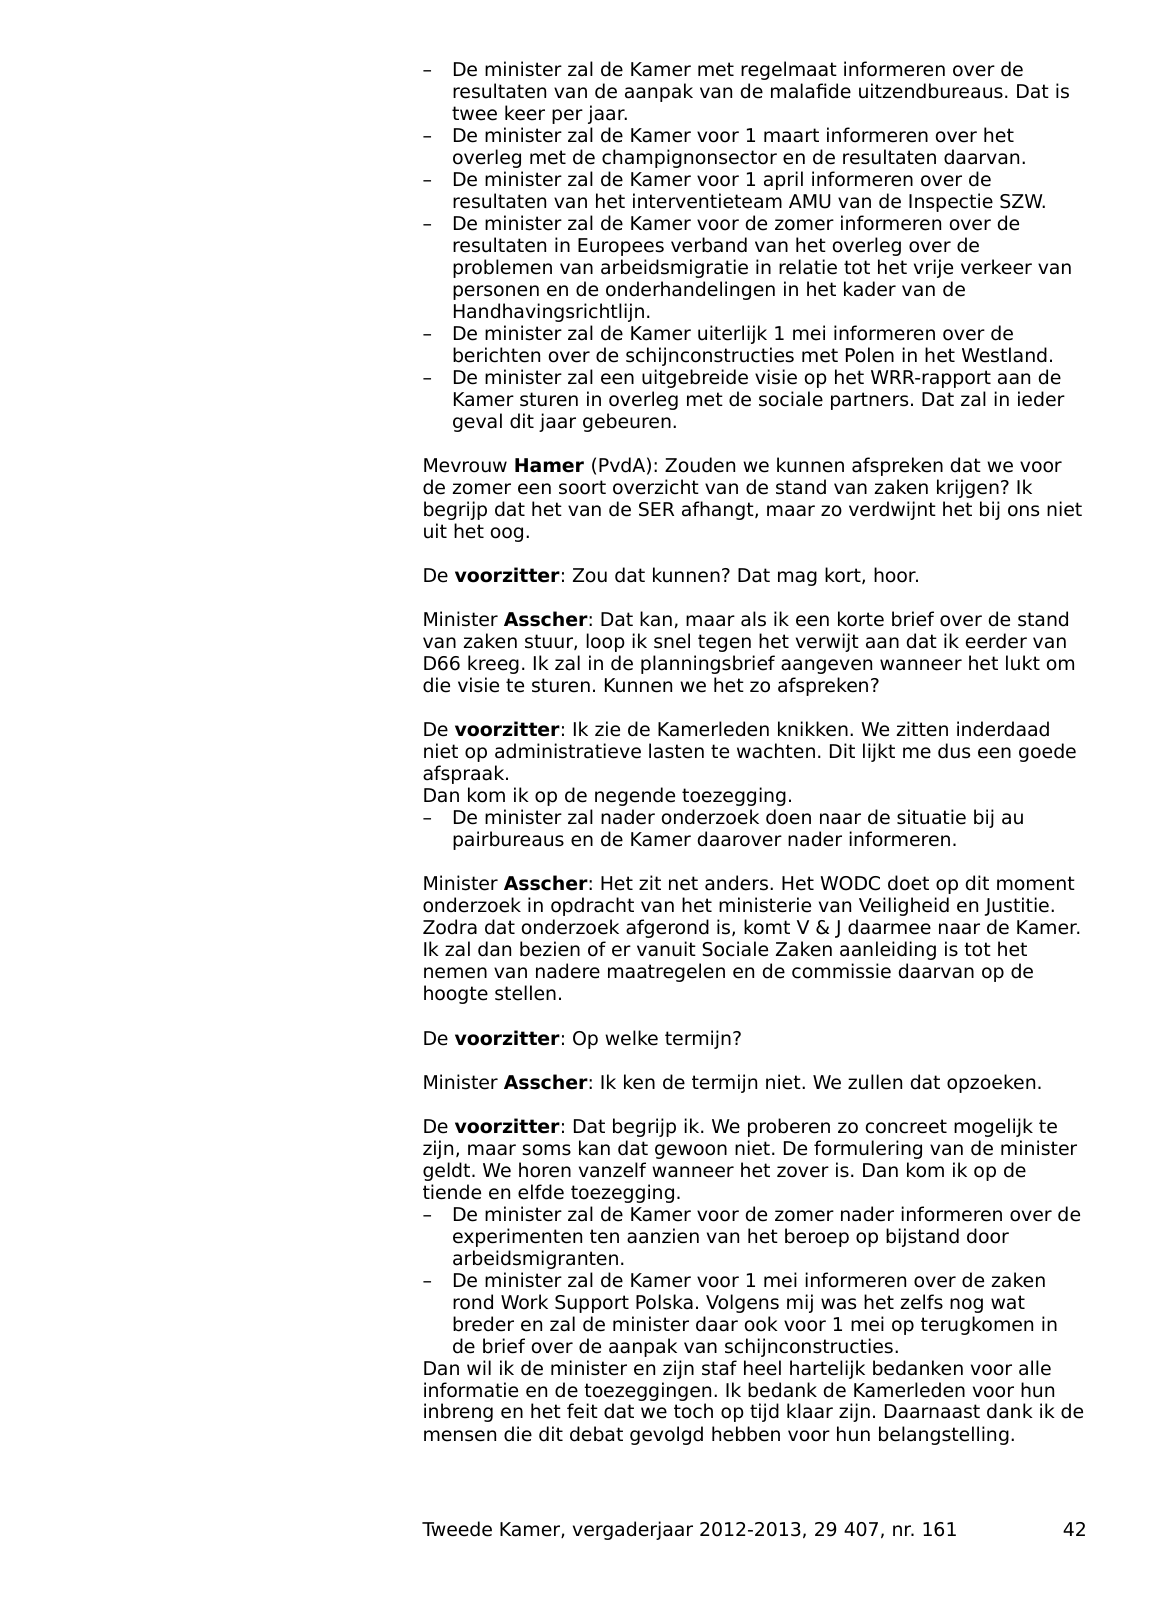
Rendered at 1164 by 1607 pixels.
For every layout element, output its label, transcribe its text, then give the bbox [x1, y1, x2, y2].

text – De minister zal een uitgebreide visie op het WRR-rapport aan de Kamer sturen in overleg met de sociale partners. Dat zal in ieder geval dit jaar gebeuren. [422, 367, 1087, 433]
text Minister Asscher: Dat kan, maar als ik een korte brief over de stand van zaken stuur, loop ik snel tegen het verwijt aan dat ik eerder van D66 kreeg. Ik zal in de planningsbrief aangeven wanneer het lukt om die visie te sturen. Kunnen we het zo afspreken? [422, 609, 1087, 697]
text De voorzitter: Ik zie de Kamerleden knikken. We zitten inderdaad niet op administratieve lasten te wachten. Dit lijkt me dus een goede afspraak. [422, 719, 1087, 785]
text De voorzitter: Dat begrijp ik. We proberen zo concreet mogelijk te zijn, maar soms kan dat gewoon niet. De formulering van de minister geldt. We horen vanzelf wanneer het zover is. Dan kom ik op de tiende en elfde toezegging. [422, 1116, 1087, 1204]
text – De minister zal de Kamer voor 1 mei informeren over de zaken rond Work Support Polska. Volgens mij was het zelfs nog wat breder en zal de minister daar ook voor 1 mei op terugkomen in de brief over de aanpak van schijnconstructies. [422, 1269, 1087, 1357]
text Minister Asscher: Ik ken de termijn niet. We zullen dat opzoeken. [422, 1072, 1087, 1093]
text – De minister zal de Kamer voor de zomer informeren over de resultaten in Europees verband van het overleg over de problemen van arbeidsmigratie in relatie tot het vrije verkeer van personen en de onderhandelingen in het kader van de Handhavingsrichtlijn. [422, 213, 1087, 323]
text – De minister zal de Kamer voor de zomer nader informeren over de experimenten ten aanzien van het beroep op bijstand door arbeidsmigranten. [422, 1204, 1087, 1269]
text De voorzitter: Op welke termijn? [422, 1027, 1087, 1049]
text Minister Asscher: Het zit net anders. Het WODC doet op dit moment onderzoek in opdracht van het ministerie van Veiligheid en Justitie. Zodra dat onderzoek afgerond is, komt V & J daarmee naar de Kamer. Ik zal dan bezien of er vanuit Sociale Zaken aanleiding is tot het nemen van nadere maatregelen en de commissie daarvan op de hoogte stellen. [422, 873, 1087, 1005]
text – De minister zal de Kamer voor 1 april informeren over de resultaten van het interventieteam AMU van de Inspectie SZW. [422, 169, 1087, 213]
text Mevrouw Hamer (PvdA): Zouden we kunnen afspreken dat we voor de zomer een soort overzicht van de stand van zaken krijgen? Ik begrijp dat het van de SER afhangt, maar zo verdwijnt het bij ons niet uit het oog. [422, 455, 1087, 543]
text – De minister zal de Kamer uiterlijk 1 mei informeren over de berichten over de schijnconstructies met Polen in het Westland. [422, 323, 1087, 367]
text – De minister zal de Kamer met regelmaat informeren over de resultaten van de aanpak van de malafide uitzendbureaus. Dat is twee keer per jaar. [422, 59, 1087, 125]
text – De minister zal nader onderzoek doen naar de situatie bij au pairbureaus en de Kamer daarover nader informeren. [422, 807, 1087, 851]
text De voorzitter: Zou dat kunnen? Dat mag kort, hoor. [422, 565, 1087, 587]
text Dan wil ik de minister en zijn staf heel hartelijk bedanken voor alle informatie en de toezeggingen. Ik bedank de Kamerleden voor hun inbreng en het feit dat we toch op tijd klaar zijn. Daarnaast dank ik de mensen die dit debat gevolgd hebben voor hun belangstelling. [422, 1357, 1087, 1445]
text – De minister zal de Kamer voor 1 maart informeren over het overleg met de champignonsector en de resultaten daarvan. [422, 125, 1087, 169]
text Dan kom ik op de negende toezegging. [422, 785, 1087, 807]
